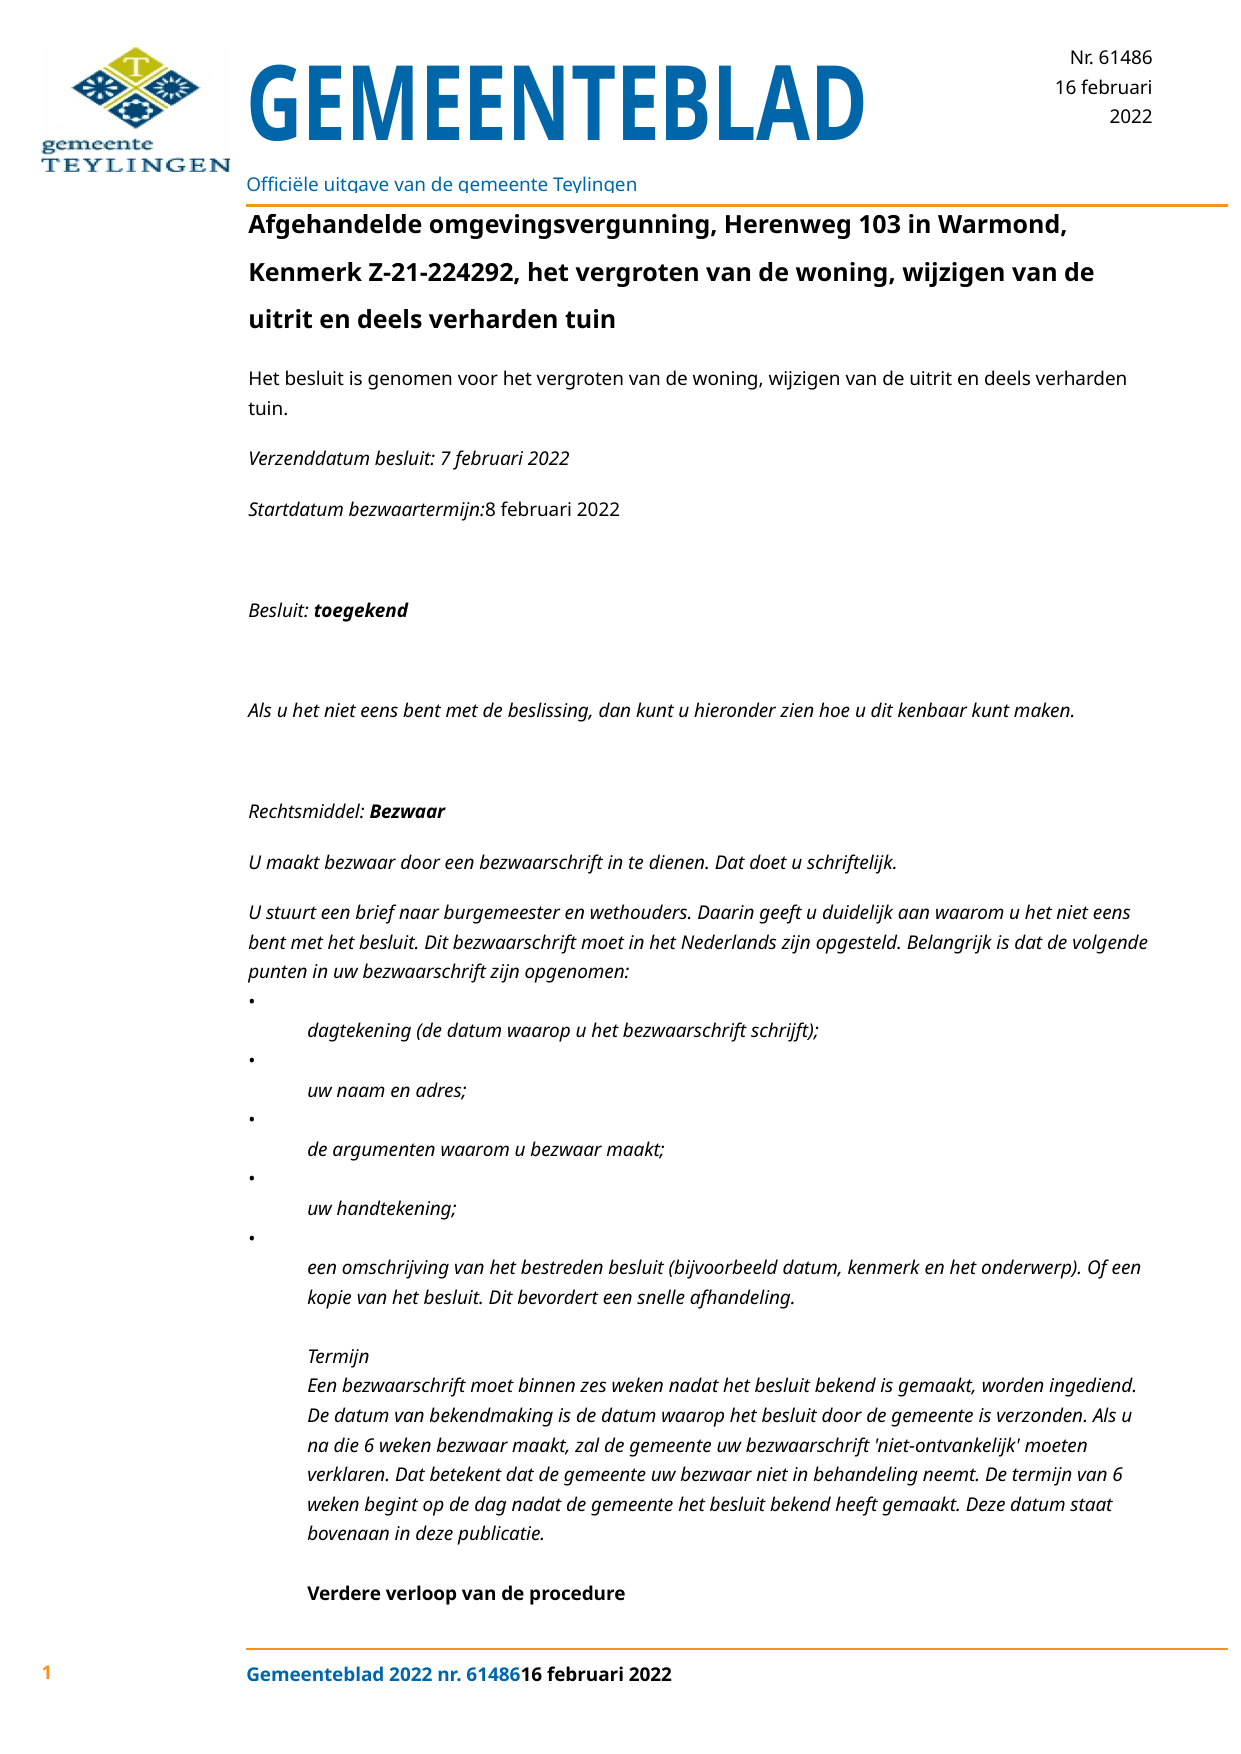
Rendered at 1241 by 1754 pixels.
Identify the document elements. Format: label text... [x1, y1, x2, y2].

text Afgehandelde omgevingsvergunning, Herenweg 103 in Warmond, Kenmerk Z-21-224292, het vergroten van de woning, wijzigen van de uitrit en deels verharden tuin [248, 207, 1152, 336]
list Een bezwaarschrift moet binnen zes weken nadat het besluit bekend is gemaakt, worden ingediend. De datum van bekendmaking is de datum waarop het besluit door de gemeente is verzonden. Als u na die 6 weken bezwaar maakt, zal de gemeente uw bezwaarschrift 'niet-ontvankelijk' moeten verklaren. Dat betekent dat de gemeente uw bezwaar niet in behandeling neemt. De termijn van 6 weken begint op de dag nadat de gemeente het besluit bekend heeft gemaakt. Deze datum staat bovenaan in deze publicatie. [248, 1373, 1152, 1546]
list de argumenten waarom u bezwaar maakt; [248, 1136, 1152, 1162]
text U stuurt een brief naar burgemeester en wethouders. Daarin geeft u duidelijk aan waarom u het niet eens bent met het besluit. Dit bezwaarschrift moet in het Nederlands zijn opgesteld. Belangrijk is dat de volgende punten in uw bezwaarschrift zijn opgenomen: [248, 899, 1152, 984]
text Het besluit is genomen voor het vergroten van de woning, wijzigen van de uitrit en deels verharden tuin. [248, 366, 1152, 421]
picture [41, 47, 231, 172]
text Besluit: toegekend [248, 597, 1152, 622]
list uw naam en adres; [248, 1077, 1152, 1102]
text Als u het niet eens bent met de beslissing, dan kunt u hieronder zien hoe u dit kenbaar kunt maken. [248, 698, 1152, 723]
text U maakt bezwaar door een bezwaarschrift in te dienen. Dat doet u schriftelijk. [248, 849, 1152, 874]
text Verzenddatum besluit: 7 februari 2022 [248, 446, 1152, 471]
list uw handtekening; [248, 1195, 1152, 1221]
list dagtekening (de datum waarop u het bezwaarschrift schrijft); [248, 1018, 1152, 1043]
list een omschrijving van het bestreden besluit (bijvoorbeeld datum, kenmerk en het onderwerp). Of een kopie van het besluit. Dit bevordert een snelle afhandeling. [248, 1254, 1152, 1309]
text Startdatum bezwaartermijn:8 februari 2022 [248, 496, 1152, 522]
list Termijn [248, 1343, 1152, 1369]
list Verdere verloop van de procedure [248, 1580, 1152, 1605]
text Rechtsmiddel: Bezwaar [248, 798, 1152, 824]
